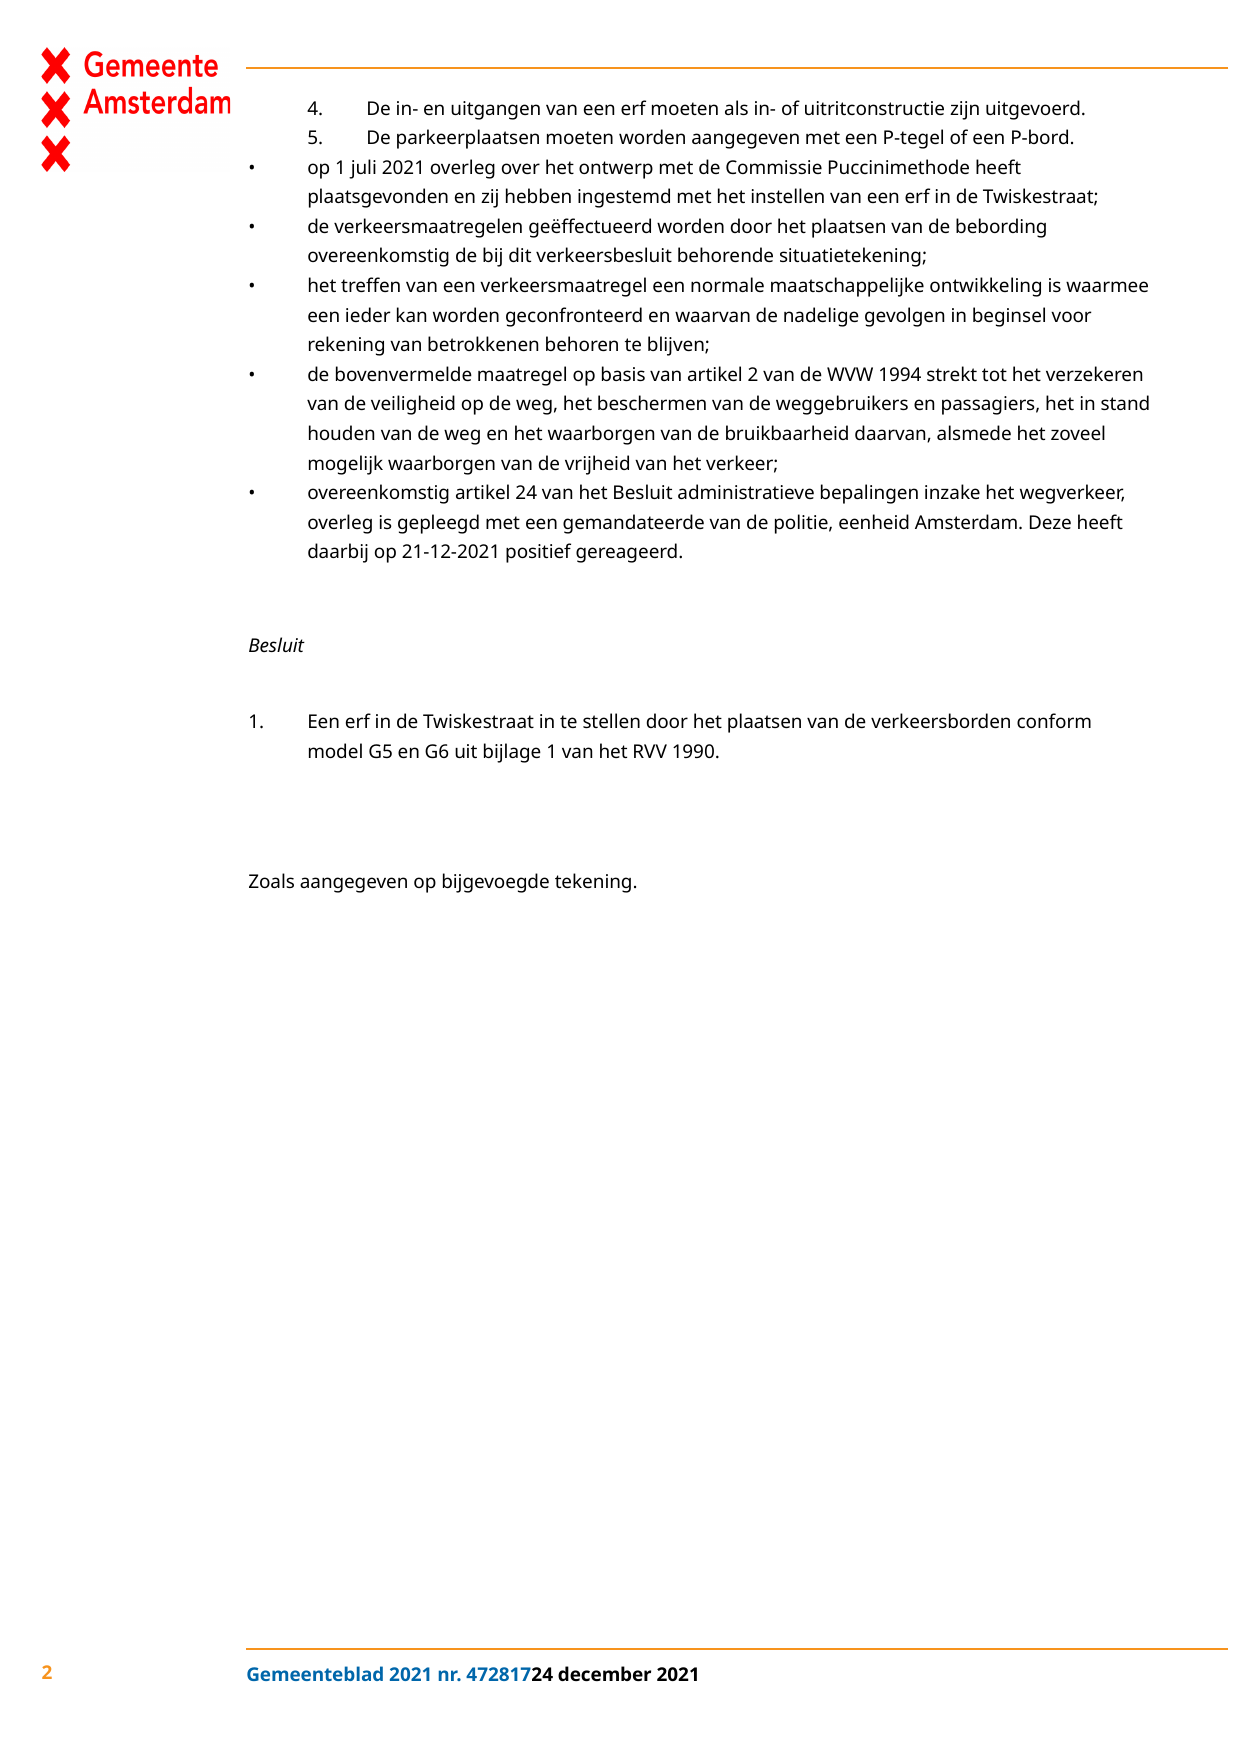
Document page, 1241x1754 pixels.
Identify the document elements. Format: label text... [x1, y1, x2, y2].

list de bovenvermelde maatregel op basis van artikel 2 van de WVW 1994 strekt tot het verzekeren van de veiligheid op de weg, het beschermen van de weggebruikers en passagiers, het in stand houden van de weg en het waarborgen van de bruikbaarheid daarvan, alsmede het zoveel mogelijk waarborgen van de vrijheid van het verkeer; [248, 361, 1152, 476]
list overeenkomstig artikel 24 van het Besluit administratieve bepalingen inzake het wegverkeer, overleg is gepleegd met een gemandateerde van de politie, eenheid Amsterdam. Deze heeft daarbij op 21-12-2021 positief gereageerd. [248, 479, 1152, 564]
text Zoals aangegeven op bijgevoegde tekening. [248, 868, 1152, 894]
list het treffen van een verkeersmaatregel een normale maatschappelijke ontwikkeling is waarmee een ieder kan worden geconfronteerd en waarvan de nadelige gevolgen in beginsel voor rekening van betrokkenen behoren te blijven; [248, 272, 1152, 357]
text Besluit [248, 632, 1152, 658]
list de verkeersmaatregelen geëffectueerd worden door het plaatsen van de bebording overeenkomstig de bij dit verkeersbesluit behorende situatietekening; [248, 213, 1152, 268]
list De in- en uitgangen van een erf moeten als in- of uitritconstructie zijn uitgevoerd. [307, 95, 1152, 121]
list De parkeerplaatsen moeten worden aangegeven met een P-tegel of een P-bord. [307, 124, 1152, 150]
picture [41, 47, 231, 172]
list op 1 juli 2021 overleg over het ontwerp met de Commissie Puccinimethode heeft plaatsgevonden en zij hebben ingestemd met het instellen van een erf in de Twiskestraat; [248, 154, 1152, 209]
list Een erf in de Twiskestraat in te stellen door het plaatsen van de verkeersborden conform model G5 en G6 uit bijlage 1 van het RVV 1990. [248, 708, 1152, 763]
